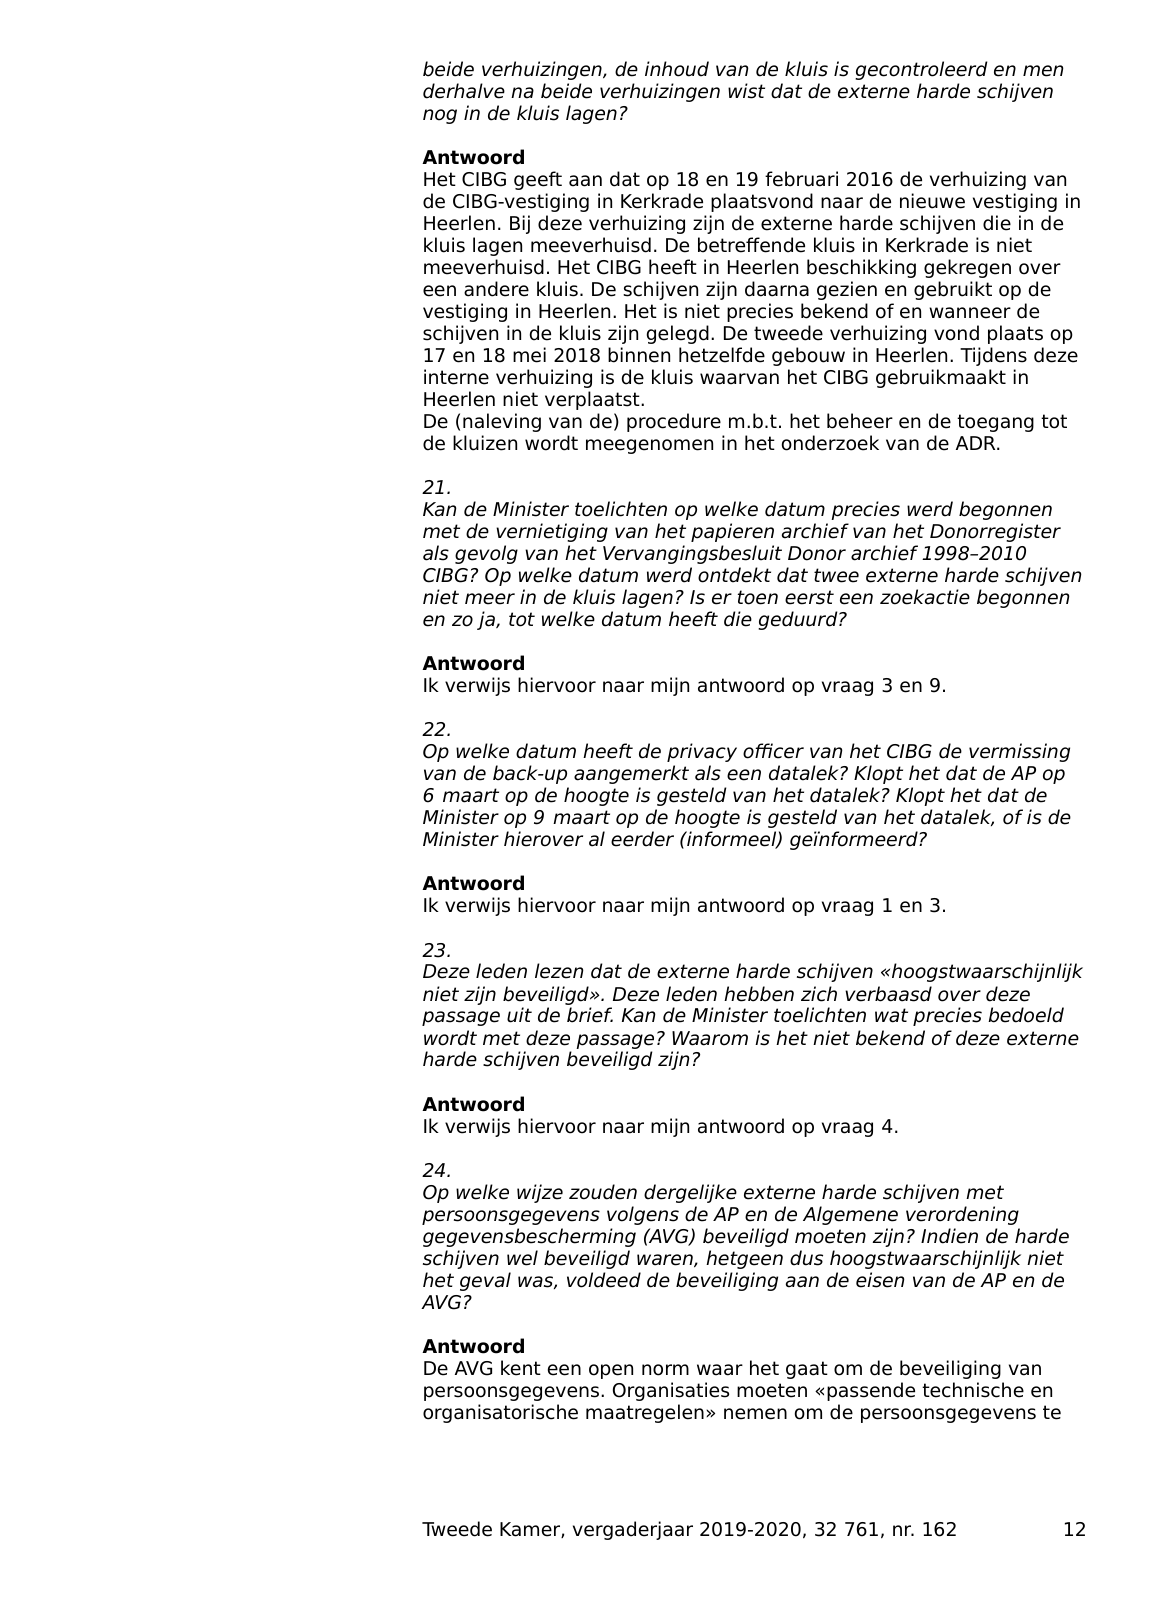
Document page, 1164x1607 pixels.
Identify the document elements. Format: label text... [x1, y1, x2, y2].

text De AVG kent een open norm waar het gaat om de beveiliging van persoonsgegevens. Organisaties moeten «passende technische en organisatorische maatregelen» nemen om de persoonsgegevens te [422, 1358, 1087, 1424]
text Antwoord [422, 147, 1087, 169]
text Antwoord [422, 653, 1087, 675]
text Ik verwijs hiervoor naar mijn antwoord op vraag 1 en 3. [422, 895, 1087, 917]
text Ik verwijs hiervoor naar mijn antwoord op vraag 3 en 9. [422, 675, 1087, 697]
text Ik verwijs hiervoor naar mijn antwoord op vraag 4. [422, 1116, 1087, 1137]
text 23. [422, 939, 1087, 961]
text De (naleving van de) procedure m.b.t. het beheer en de toegang tot de kluizen wordt meegenomen in het onderzoek van de ADR. [422, 411, 1087, 455]
text Deze leden lezen dat de externe harde schijven «hoogstwaarschijnlijk niet zijn beveiligd». Deze leden hebben zich verbaasd over deze passage uit de brief. Kan de Minister toelichten wat precies bedoeld wordt met deze passage? Waarom is het niet bekend of deze externe harde schijven beveiligd zijn? [422, 961, 1087, 1071]
text Antwoord [422, 1336, 1087, 1358]
text Op welke datum heeft de privacy officer van het CIBG de vermissing van de back-up aangemerkt als een datalek? Klopt het dat de AP op 6 maart op de hoogte is gesteld van het datalek? Klopt het dat de Minister op 9 maart op de hoogte is gesteld van het datalek, of is de Minister hierover al eerder (informeel) geïnformeerd? [422, 741, 1087, 851]
text Op welke wijze zouden dergelijke externe harde schijven met persoonsgegevens volgens de AP en de Algemene verordening gegevensbescherming (AVG) beveiligd moeten zijn? Indien de harde schijven wel beveiligd waren, hetgeen dus hoogstwaarschijnlijk niet het geval was, voldeed de beveiliging aan de eisen van de AP en de AVG? [422, 1182, 1087, 1313]
text beide verhuizingen, de inhoud van de kluis is gecontroleerd en men derhalve na beide verhuizingen wist dat de externe harde schijven nog in de kluis lagen? [422, 59, 1087, 125]
text 24. [422, 1160, 1087, 1182]
text Antwoord [422, 1093, 1087, 1116]
text Kan de Minister toelichten op welke datum precies werd begonnen met de vernietiging van het papieren archief van het Donorregister als gevolg van het Vervangingsbesluit Donor archief 1998–2010 CIBG? Op welke datum werd ontdekt dat twee externe harde schijven niet meer in de kluis lagen? Is er toen eerst een zoekactie begonnen en zo ja, tot welke datum heeft die geduurd? [422, 499, 1087, 631]
text Antwoord [422, 873, 1087, 895]
text 22. [422, 719, 1087, 741]
text Het CIBG geeft aan dat op 18 en 19 februari 2016 de verhuizing van de CIBG-vestiging in Kerkrade plaatsvond naar de nieuwe vestiging in Heerlen. Bij deze verhuizing zijn de externe harde schijven die in de kluis lagen meeverhuisd. De betreffende kluis in Kerkrade is niet meeverhuisd. Het CIBG heeft in Heerlen beschikking gekregen over een andere kluis. De schijven zijn daarna gezien en gebruikt op de vestiging in Heerlen. Het is niet precies bekend of en wanneer de schijven in de kluis zijn gelegd. De tweede verhuizing vond plaats op 17 en 18 mei 2018 binnen hetzelfde gebouw in Heerlen. Tijdens deze interne verhuizing is de kluis waarvan het CIBG gebruikmaakt in Heerlen niet verplaatst. [422, 169, 1087, 411]
text 21. [422, 477, 1087, 499]
